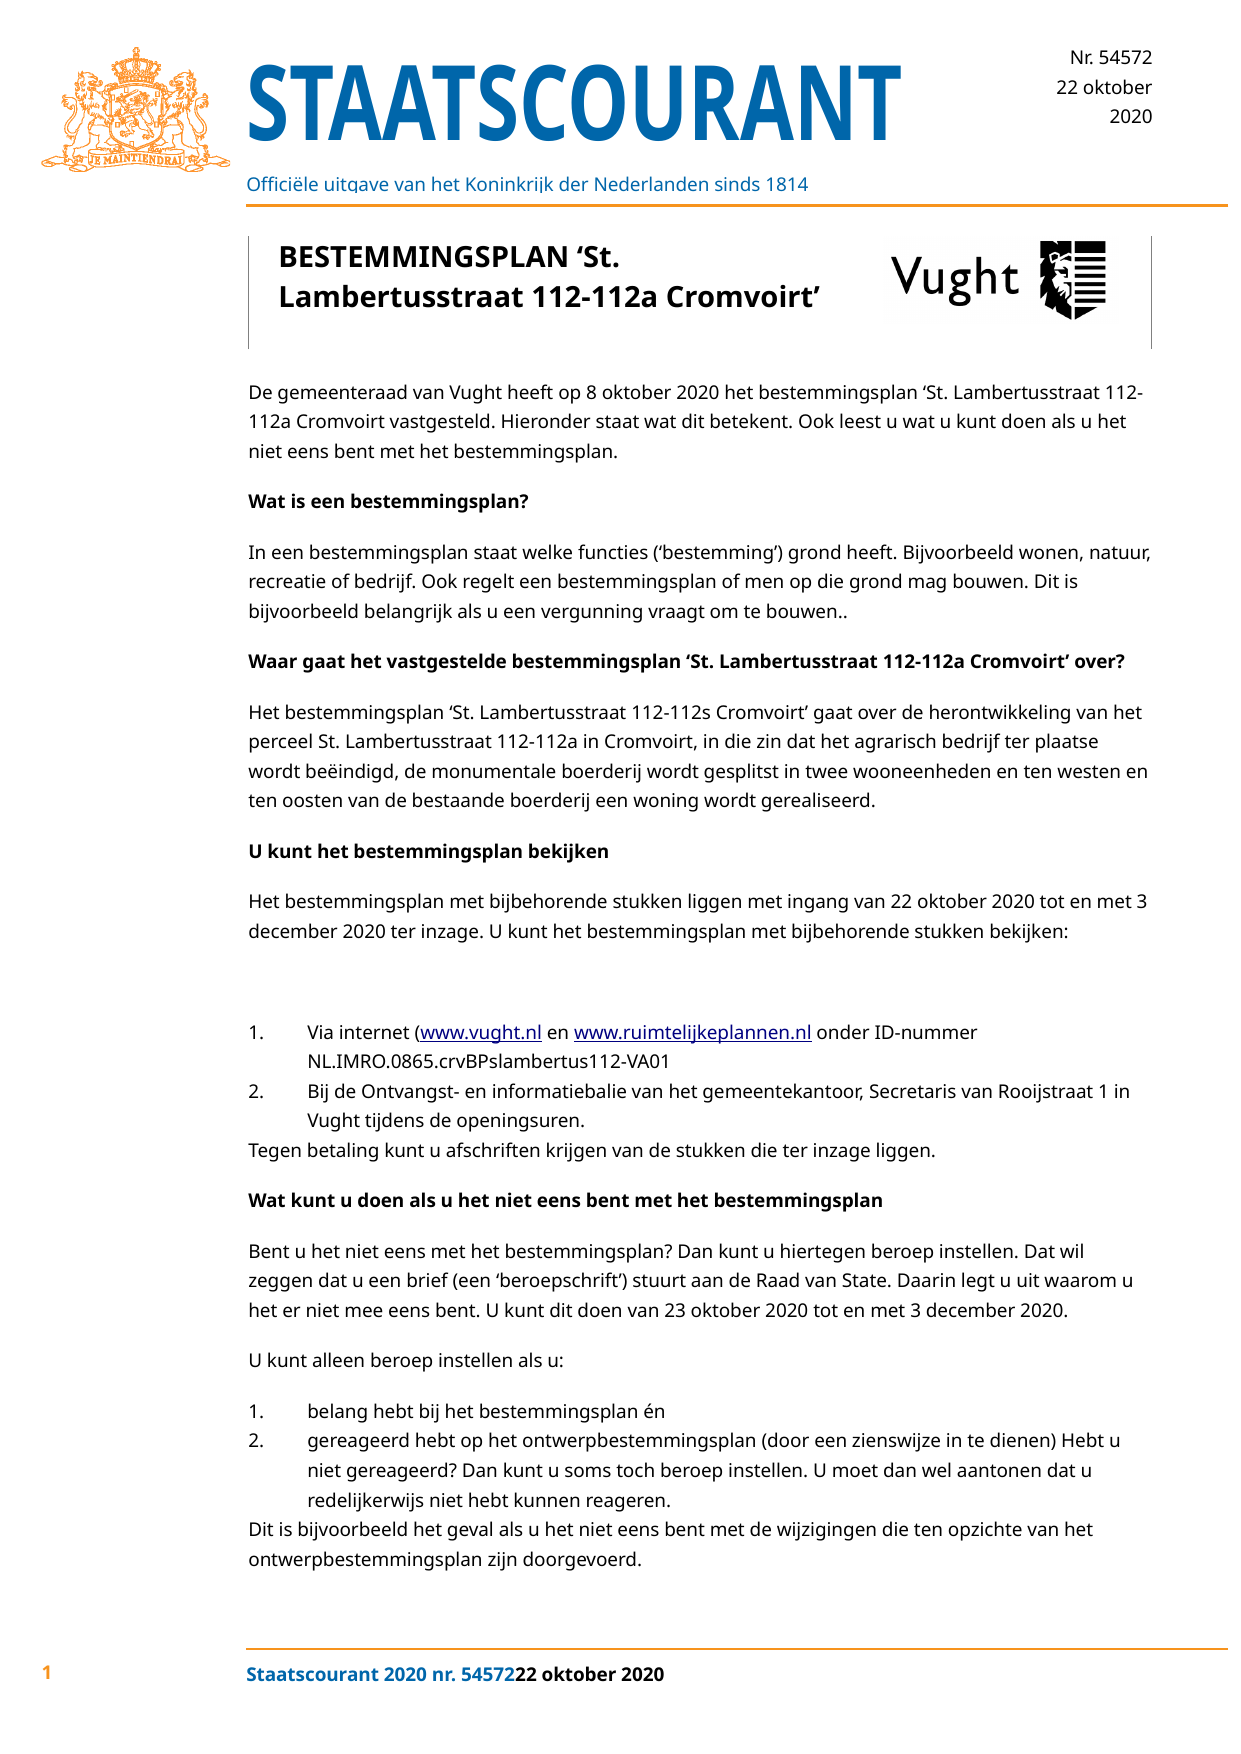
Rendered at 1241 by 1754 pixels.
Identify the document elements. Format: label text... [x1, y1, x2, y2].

table_header [850, 236, 1151, 349]
table_header BESTEMMINGSPLAN ‘St. Lambertusstraat 112-112a Cromvoirt’ [249, 236, 850, 349]
text Tegen betaling kunt u afschriften krijgen van de stukken die ter inzage liggen. [248, 1137, 1152, 1163]
text Waar gaat het vastgestelde bestemmingsplan ‘St. Lambertusstraat 112-112a Cromvoirt’ over? [248, 648, 1152, 674]
text Bent u het niet eens met het bestemmingsplan? Dan kunt u hiertegen beroep instellen. Dat wil zeggen dat u een brief (een ‘beroepschrift’) stuurt aan de Raad van State. Daarin legt u uit waarom u het er niet mee eens bent. U kunt dit doen van 23 oktober 2020 tot en met 3 december 2020. [248, 1238, 1152, 1323]
list gereageerd hebt op het ontwerpbestemmingsplan (door een zienswijze in te dienen) Hebt u niet gereageerd? Dan kunt u soms toch beroep instellen. U moet dan wel aantonen dat u redelijkerwijs niet hebt kunnen reageren. [248, 1428, 1152, 1512]
text In een bestemmingsplan staat welke functies (‘bestemming’) grond heeft. Bijvoorbeeld wonen, natuur, recreatie of bedrijf. Ook regelt een bestemmingsplan of men op die grond mag bouwen. Dit is bijvoorbeeld belangrijk als u een vergunning vraagt om te bouwen.. [248, 539, 1152, 624]
list Via internet (www.vught.nl en www.ruimtelijkeplannen.nl onder ID-nummer NL.IMRO.0865.crvBPslambertus112-VA01 [248, 1019, 1152, 1074]
picture [41, 47, 231, 172]
list belang hebt bij het bestemmingsplan én [248, 1398, 1152, 1424]
text De gemeenteraad van Vught heeft op 8 oktober 2020 het bestemmingsplan ‘St. Lambertusstraat 112-112a Cromvoirt vastgesteld. Hieronder staat wat dit betekent. Ook leest u wat u kunt doen als u het niet eens bent met het bestemmingsplan. [248, 379, 1152, 464]
text Wat kunt u doen als u het niet eens bent met het bestemmingsplan [248, 1188, 1152, 1213]
text U kunt alleen beroep instellen als u: [248, 1348, 1152, 1373]
text Het bestemmingsplan ‘St. Lambertusstraat 112-112s Cromvoirt’ gaat over de herontwikkeling van het perceel St. Lambertusstraat 112-112a in Cromvoirt, in die zin dat het agrarisch bedrijf ter plaatse wordt beëindigd, de monumentale boerderij wordt gesplitst in twee wooneenheden en ten westen en ten oosten van de bestaande boerderij een woning wordt gerealiseerd. [248, 699, 1152, 813]
text U kunt het bestemmingsplan bekijken [248, 838, 1152, 864]
text Wat is een bestemmingsplan? [248, 488, 1152, 514]
list Bij de Ontvangst- en informatiebalie van het gemeentekantoor, Secretaris van Rooijstraat 1 in Vught tijdens de openingsuren. [248, 1078, 1152, 1133]
text Het bestemmingsplan met bijbehorende stukken liggen met ingang van 22 oktober 2020 tot en met 3 december 2020 ter inzage. U kunt het bestemmingsplan met bijbehorende stukken bekijken: [248, 888, 1152, 944]
text Dit is bijvoorbeeld het geval als u het niet eens bent met de wijzigingen die ten opzichte van het ontwerpbestemmingsplan zijn doorgevoerd. [248, 1516, 1152, 1572]
picture [882, 236, 1119, 324]
